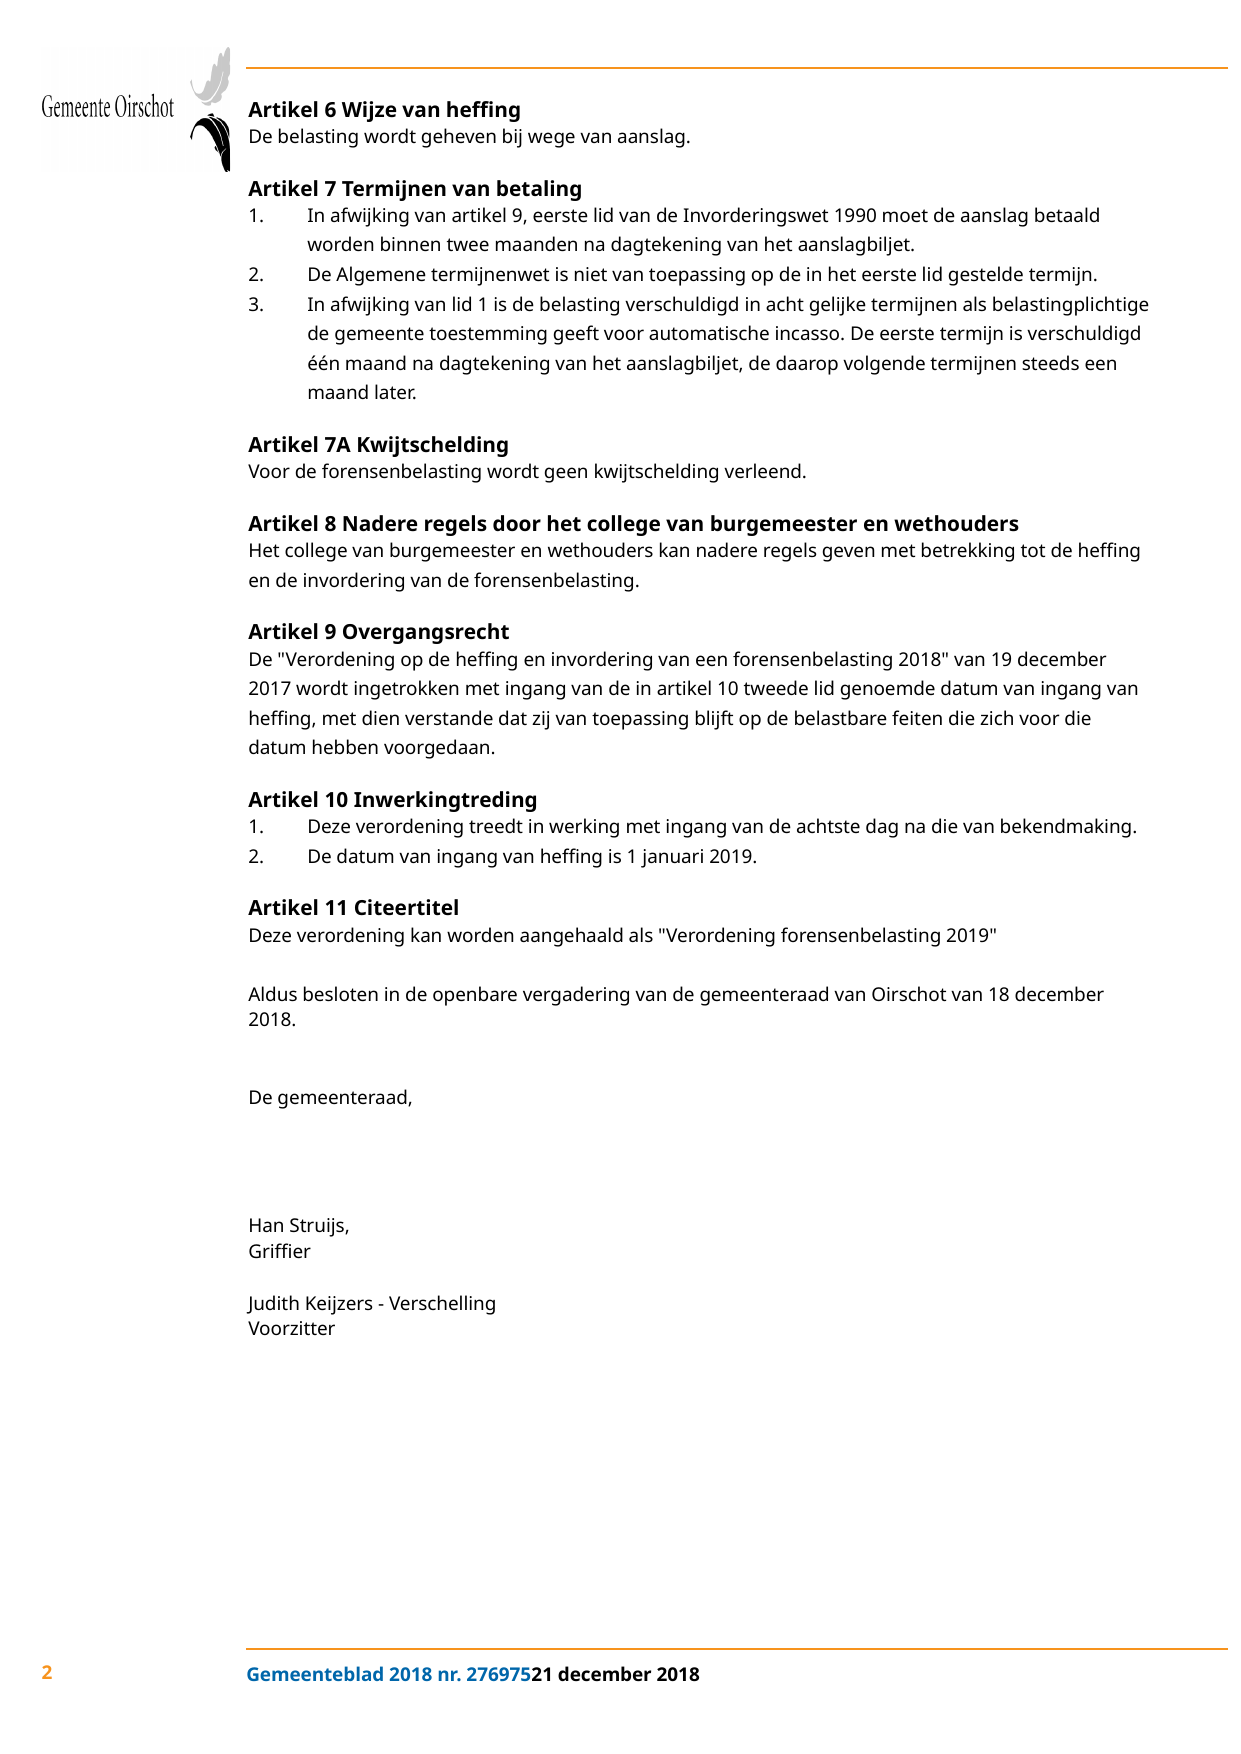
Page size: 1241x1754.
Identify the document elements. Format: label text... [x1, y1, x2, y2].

text Artikel 8 Nadere regels door het college van burgemeester en wethouders [248, 509, 1152, 537]
text Aldus besloten in de openbare vergadering van de gemeenteraad van Oirschot van 18 december 2018. [248, 981, 1152, 1032]
text Voor de forensenbelasting wordt geen kwijtschelding verleend. [248, 458, 1152, 484]
text Han Struijs, [248, 1212, 1152, 1238]
text Artikel 7 Termijnen van betaling [248, 174, 1152, 202]
list De datum van ingang van heffing is 1 januari 2019. [248, 843, 1152, 869]
text Voorzitter [248, 1315, 1152, 1341]
text De belasting wordt geheven bij wege van aanslag. [248, 123, 1152, 149]
text Judith Keijzers - Verschelling [248, 1290, 1152, 1315]
text Deze verordening kan worden aangehaald als "Verordening forensenbelasting 2019" [248, 922, 1152, 947]
list In afwijking van lid 1 is de belasting verschuldigd in acht gelijke termijnen als belastingplichtige de gemeente toestemming geeft voor automatische incasso. De eerste termijn is verschuldigd één maand na dagtekening van het aanslagbiljet, de daarop volgende termijnen steeds een maand later. [248, 291, 1152, 405]
text Artikel 11 Citeertitel [248, 893, 1152, 922]
picture [41, 47, 231, 172]
text Het college van burgemeester en wethouders kan nadere regels geven met betrekking tot de heffing en de invordering van de forensenbelasting. [248, 537, 1152, 593]
text De "Verordening op de heffing en invordering van een forensenbelasting 2018" van 19 december 2017 wordt ingetrokken met ingang van de in artikel 10 tweede lid genoemde datum van ingang van heffing, met dien verstande dat zij van toepassing blijft op de belastbare feiten die zich voor die datum hebben voorgedaan. [248, 646, 1152, 760]
text Artikel 7A Kwijtschelding [248, 430, 1152, 458]
text Artikel 9 Overgangsrecht [248, 617, 1152, 646]
text Griffier [248, 1238, 1152, 1264]
text Artikel 6 Wijze van heffing [248, 95, 1152, 123]
text Artikel 10 Inwerkingtreding [248, 785, 1152, 813]
list In afwijking van artikel 9, eerste lid van de Invorderingswet 1990 moet de aanslag betaald worden binnen twee maanden na dagtekening van het aanslagbiljet. [248, 202, 1152, 257]
list Deze verordening treedt in werking met ingang van de achtste dag na die van bekendmaking. [248, 813, 1152, 839]
list De Algemene termijnenwet is niet van toepassing op de in het eerste lid gestelde termijn. [248, 261, 1152, 287]
text De gemeenteraad, [248, 1084, 1152, 1109]
